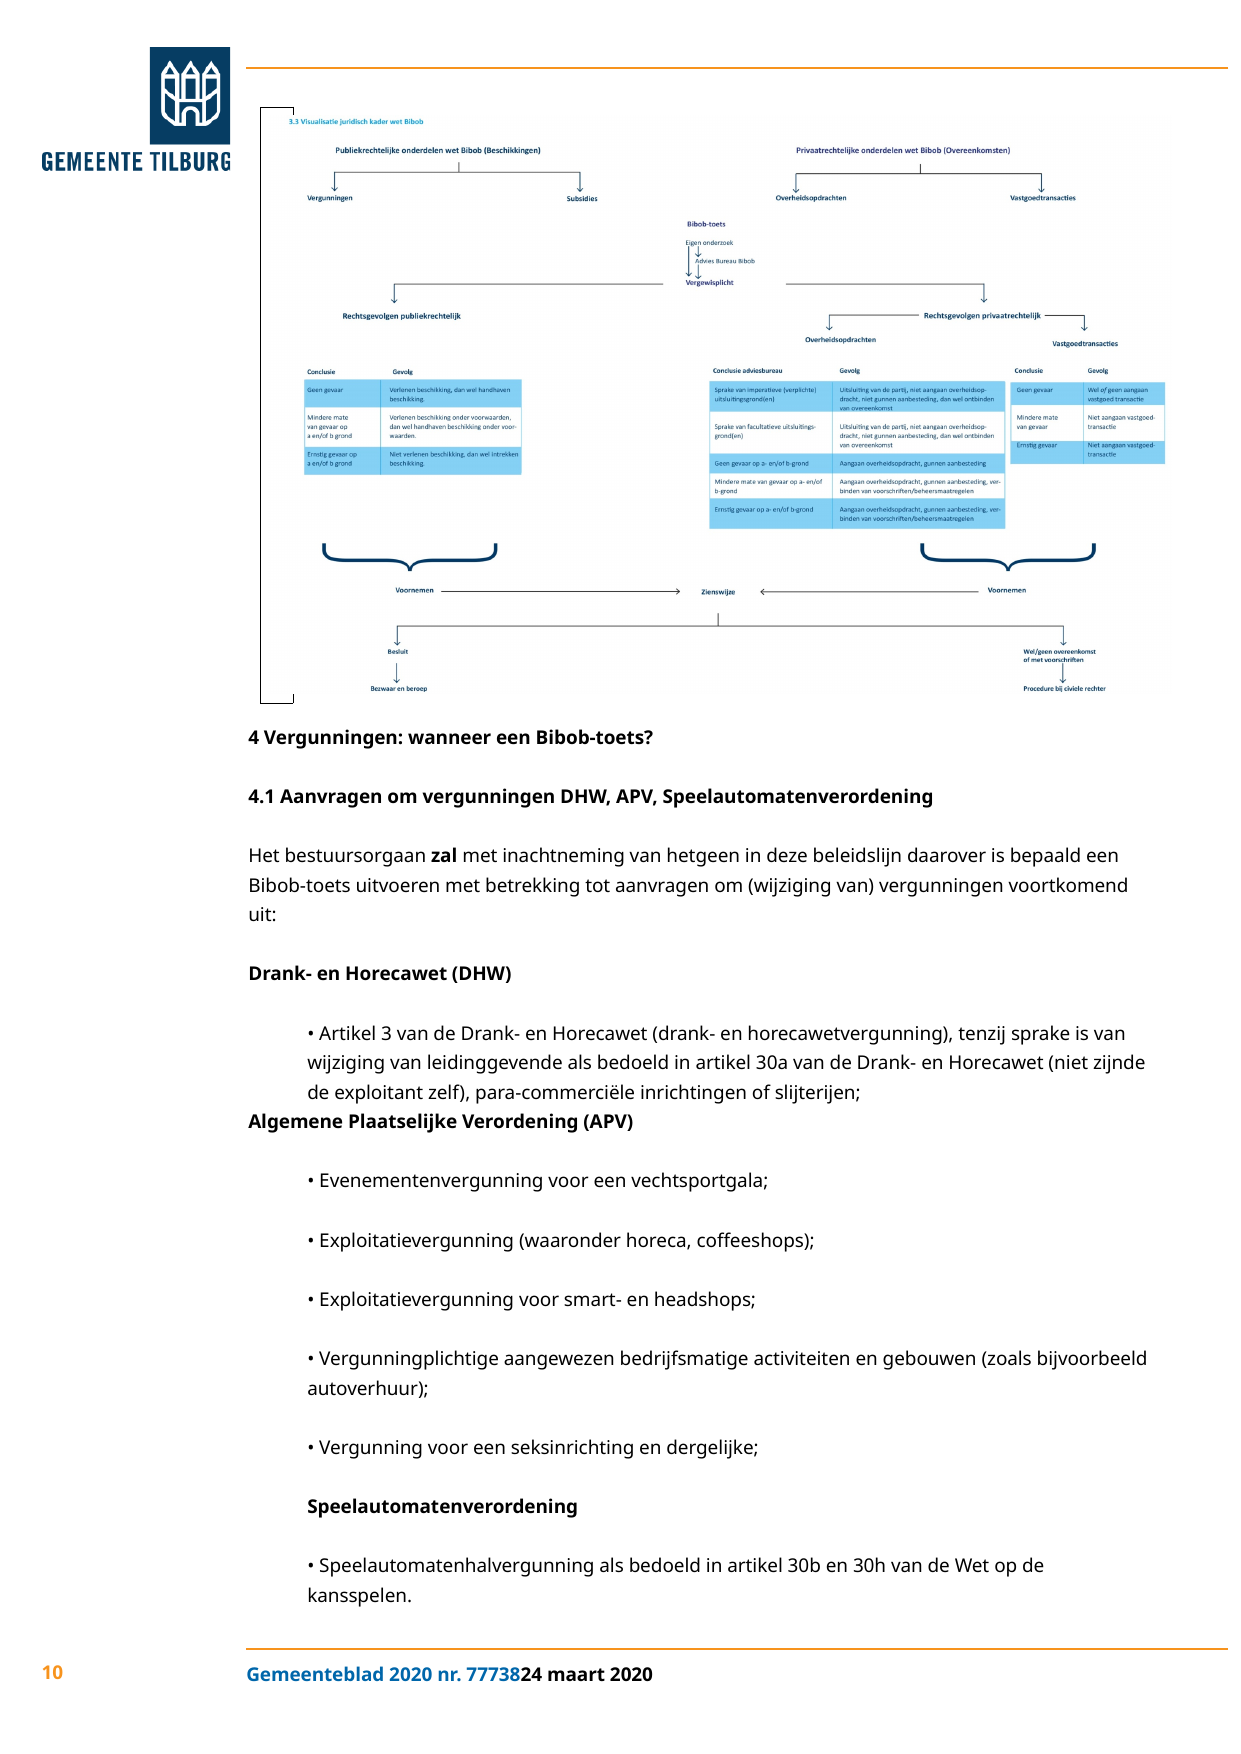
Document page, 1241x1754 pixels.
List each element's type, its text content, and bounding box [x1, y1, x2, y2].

text Het bestuursorgaan zal met inachtneming van hetgeen in deze beleidslijn daarover is bepaald een Bibob-toets uitvoeren met betrekking tot aanvragen om (wijziging van) vergunningen voortkomend uit: [248, 842, 1152, 927]
list • Speelautomatenhalvergunning als bedoeld in artikel 30b en 30h van de Wet op de kansspelen. [248, 1552, 1152, 1607]
picture [268, 115, 1173, 694]
text 4.1 Aanvragen om vergunningen DHW, APV, Speelautomatenverordening [248, 783, 1152, 809]
list • Artikel 3 van de Drank- en Horecawet (drank- en horecawetvergunning), tenzij sprake is van wijziging van leidinggevende als bedoeld in artikel 30a van de Drank- en Horecawet (niet zijnde de exploitant zelf), para-commerciële inrichtingen of slijterijen; [248, 1020, 1152, 1104]
list • Exploitatievergunning (waaronder horeca, coffeeshops); [248, 1227, 1152, 1252]
text 4 Vergunningen: wanneer een Bibob-toets? [248, 724, 1152, 749]
list • Exploitatievergunning voor smart- en headshops; [248, 1286, 1152, 1312]
list Speelautomatenverordening [248, 1493, 1152, 1519]
list • Vergunning voor een seksinrichting en dergelijke; [248, 1434, 1152, 1459]
list • Evenementenvergunning voor een vechtsportgala; [248, 1168, 1152, 1193]
list • Vergunningplichtige aangewezen bedrijfsmatige activiteiten en gebouwen (zoals bijvoorbeeld autoverhuur); [248, 1345, 1152, 1400]
text Drank- en Horecawet (DHW) [248, 961, 1152, 986]
text Algemene Plaatselijke Verordening (APV) [248, 1108, 1152, 1134]
picture [41, 47, 231, 172]
